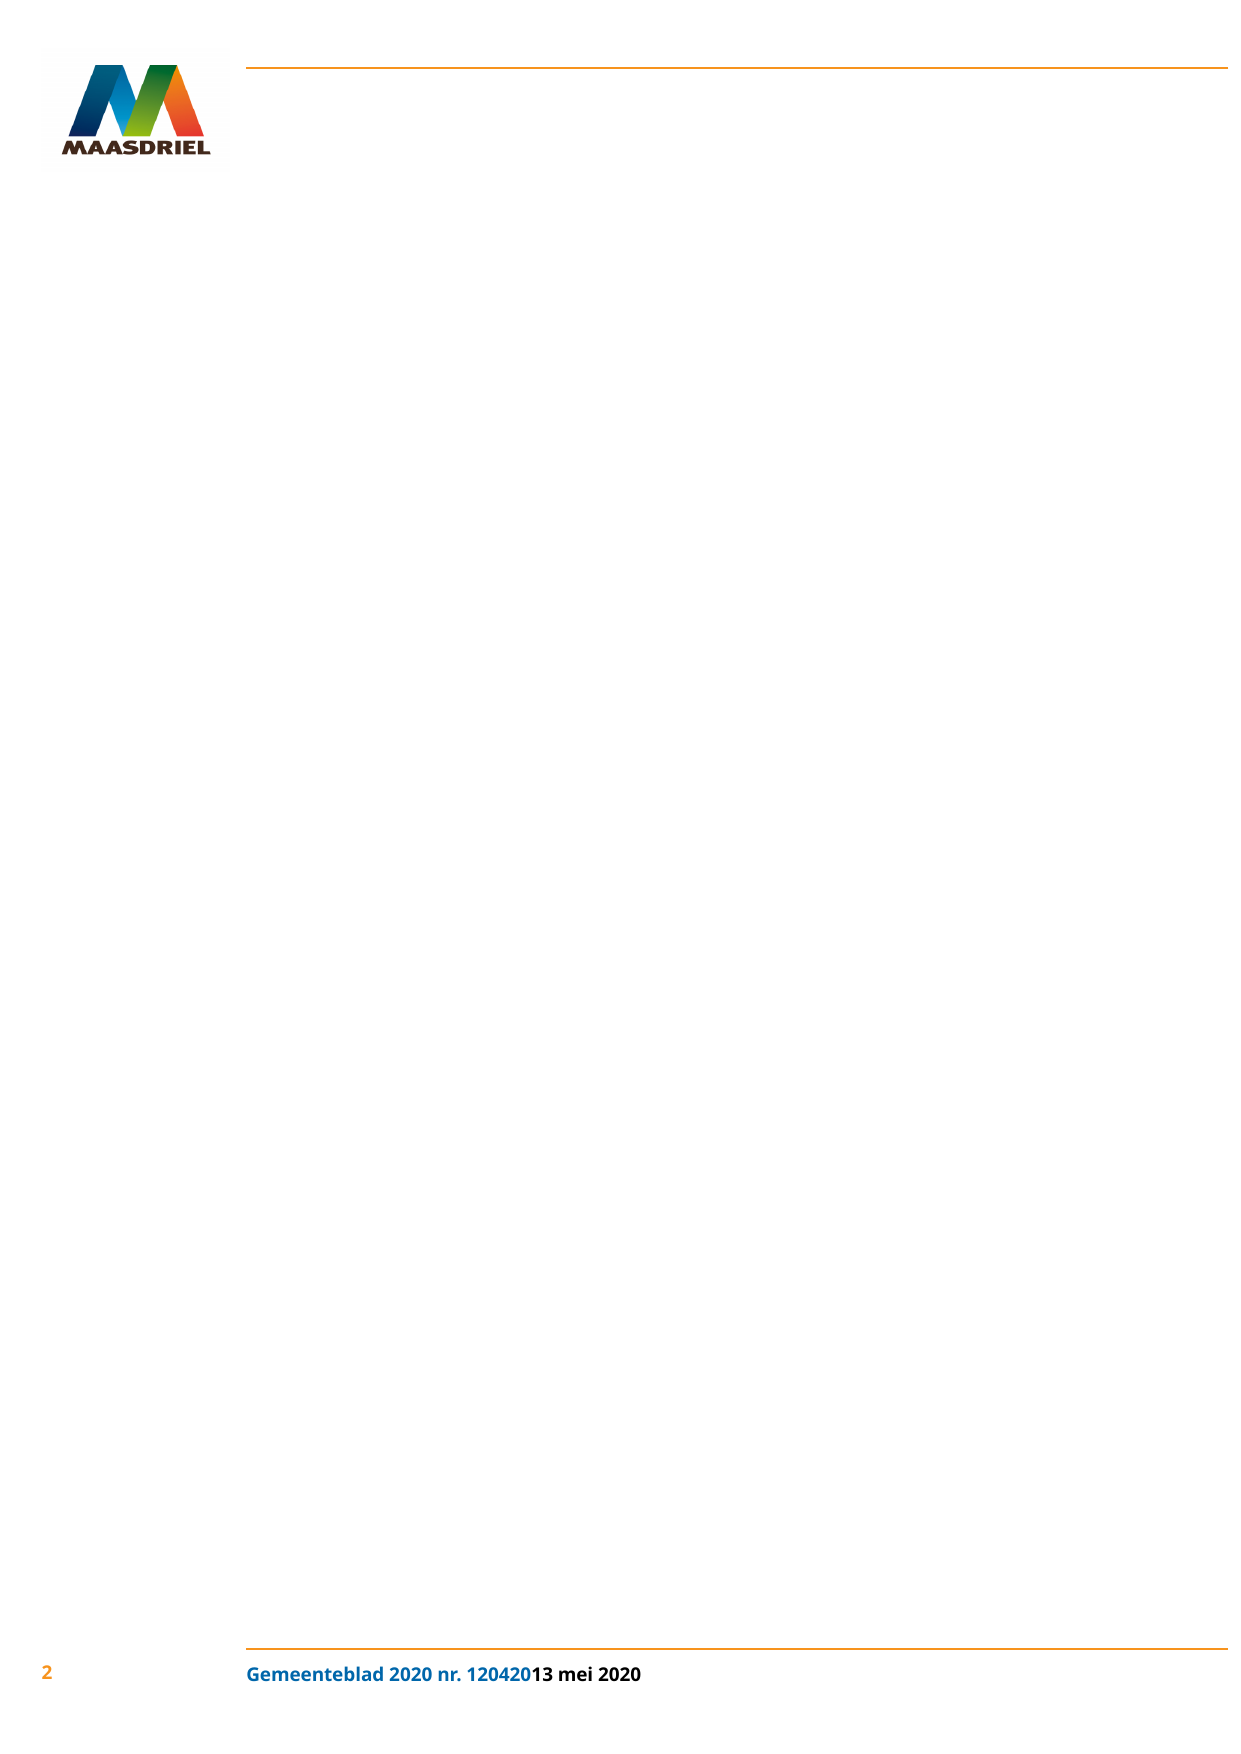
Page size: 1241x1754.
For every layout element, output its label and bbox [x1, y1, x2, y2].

picture [41, 47, 231, 172]
